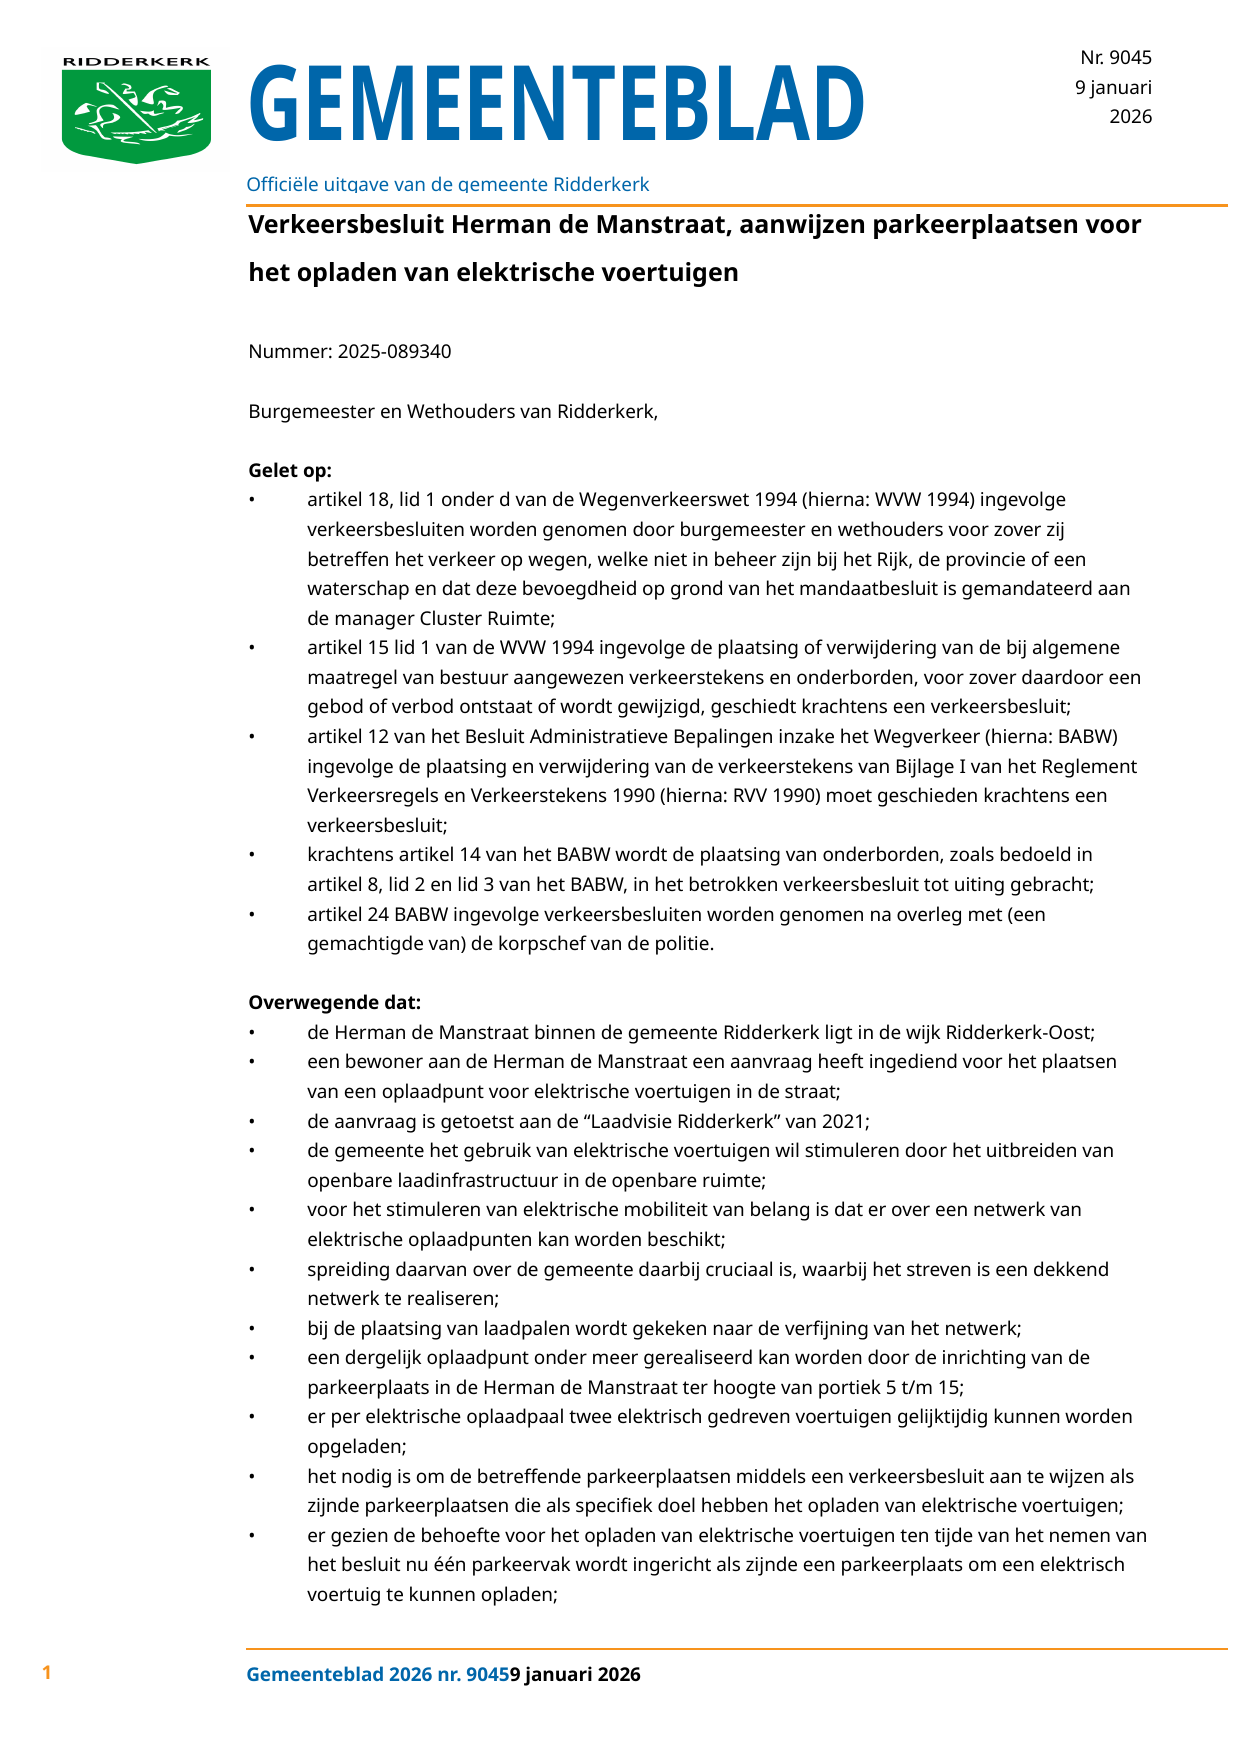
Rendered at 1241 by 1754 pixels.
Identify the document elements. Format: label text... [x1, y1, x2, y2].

list de Herman de Manstraat binnen de gemeente Ridderkerk ligt in de wijk Ridderkerk-Oost; [248, 1019, 1152, 1045]
text Nummer: 2025-089340 [248, 339, 1152, 364]
list bij de plaatsing van laadpalen wordt gekeken naar de verfijning van het netwerk; [248, 1315, 1152, 1341]
picture [41, 47, 231, 172]
list er gezien de behoefte voor het opladen van elektrische voertuigen ten tijde van het nemen van het besluit nu één parkeervak wordt ingericht als zijnde een parkeerplaats om een elektrisch voertuig te kunnen opladen; [248, 1522, 1152, 1607]
list de aanvraag is getoetst aan de “Laadvisie Ridderkerk” van 2021; [248, 1108, 1152, 1133]
list een dergelijk oplaadpunt onder meer gerealiseerd kan worden door de inrichting van de parkeerplaats in de Herman de Manstraat ter hoogte van portiek 5 t/m 15; [248, 1344, 1152, 1400]
list er per elektrische oplaadpaal twee elektrisch gedreven voertuigen gelijktijdig kunnen worden opgeladen; [248, 1404, 1152, 1459]
text Overwegende dat: [248, 989, 1152, 1015]
text Verkeersbesluit Herman de Manstraat, aanwijzen parkeerplaatsen voor het opladen van elektrische voertuigen [248, 207, 1152, 288]
list artikel 12 van het Besluit Administratieve Bepalingen inzake het Wegverkeer (hierna: BABW) ingevolge de plaatsing en verwijdering van de verkeerstekens van Bijlage I van het Reglement Verkeersregels en Verkeerstekens 1990 (hierna: RVV 1990) moet geschieden krachtens een verkeersbesluit; [248, 723, 1152, 838]
text Gelet op: [248, 457, 1152, 483]
list voor het stimuleren van elektrische mobiliteit van belang is dat er over een netwerk van elektrische oplaadpunten kan worden beschikt; [248, 1197, 1152, 1252]
list artikel 15 lid 1 van de WVW 1994 ingevolge de plaatsing of verwijdering van de bij algemene maatregel van bestuur aangewezen verkeerstekens en onderborden, voor zover daardoor een gebod of verbod ontstaat of wordt gewijzigd, geschiedt krachtens een verkeersbesluit; [248, 634, 1152, 719]
list het nodig is om de betreffende parkeerplaatsen middels een verkeersbesluit aan te wijzen als zijnde parkeerplaatsen die als specifiek doel hebben het opladen van elektrische voertuigen; [248, 1463, 1152, 1518]
list artikel 18, lid 1 onder d van de Wegenverkeerswet 1994 (hierna: WVW 1994) ingevolge verkeersbesluiten worden genomen door burgemeester en wethouders voor zover zij betreffen het verkeer op wegen, welke niet in beheer zijn bij het Rijk, de provincie of een waterschap en dat deze bevoegdheid op grond van het mandaatbesluit is gemandateerd aan de manager Cluster Ruimte; [248, 487, 1152, 631]
text Burgemeester en Wethouders van Ridderkerk, [248, 398, 1152, 423]
list artikel 24 BABW ingevolge verkeersbesluiten worden genomen na overleg met (een gemachtigde van) de korpschef van de politie. [248, 901, 1152, 956]
list spreiding daarvan over de gemeente daarbij cruciaal is, waarbij het streven is een dekkend netwerk te realiseren; [248, 1256, 1152, 1311]
list een bewoner aan de Herman de Manstraat een aanvraag heeft ingediend voor het plaatsen van een oplaadpunt voor elektrische voertuigen in de straat; [248, 1049, 1152, 1104]
list de gemeente het gebruik van elektrische voertuigen wil stimuleren door het uitbreiden van openbare laadinfrastructuur in de openbare ruimte; [248, 1137, 1152, 1193]
list krachtens artikel 14 van het BABW wordt de plaatsing van onderborden, zoals bedoeld in artikel 8, lid 2 en lid 3 van het BABW, in het betrokken verkeersbesluit tot uiting gebracht; [248, 842, 1152, 897]
